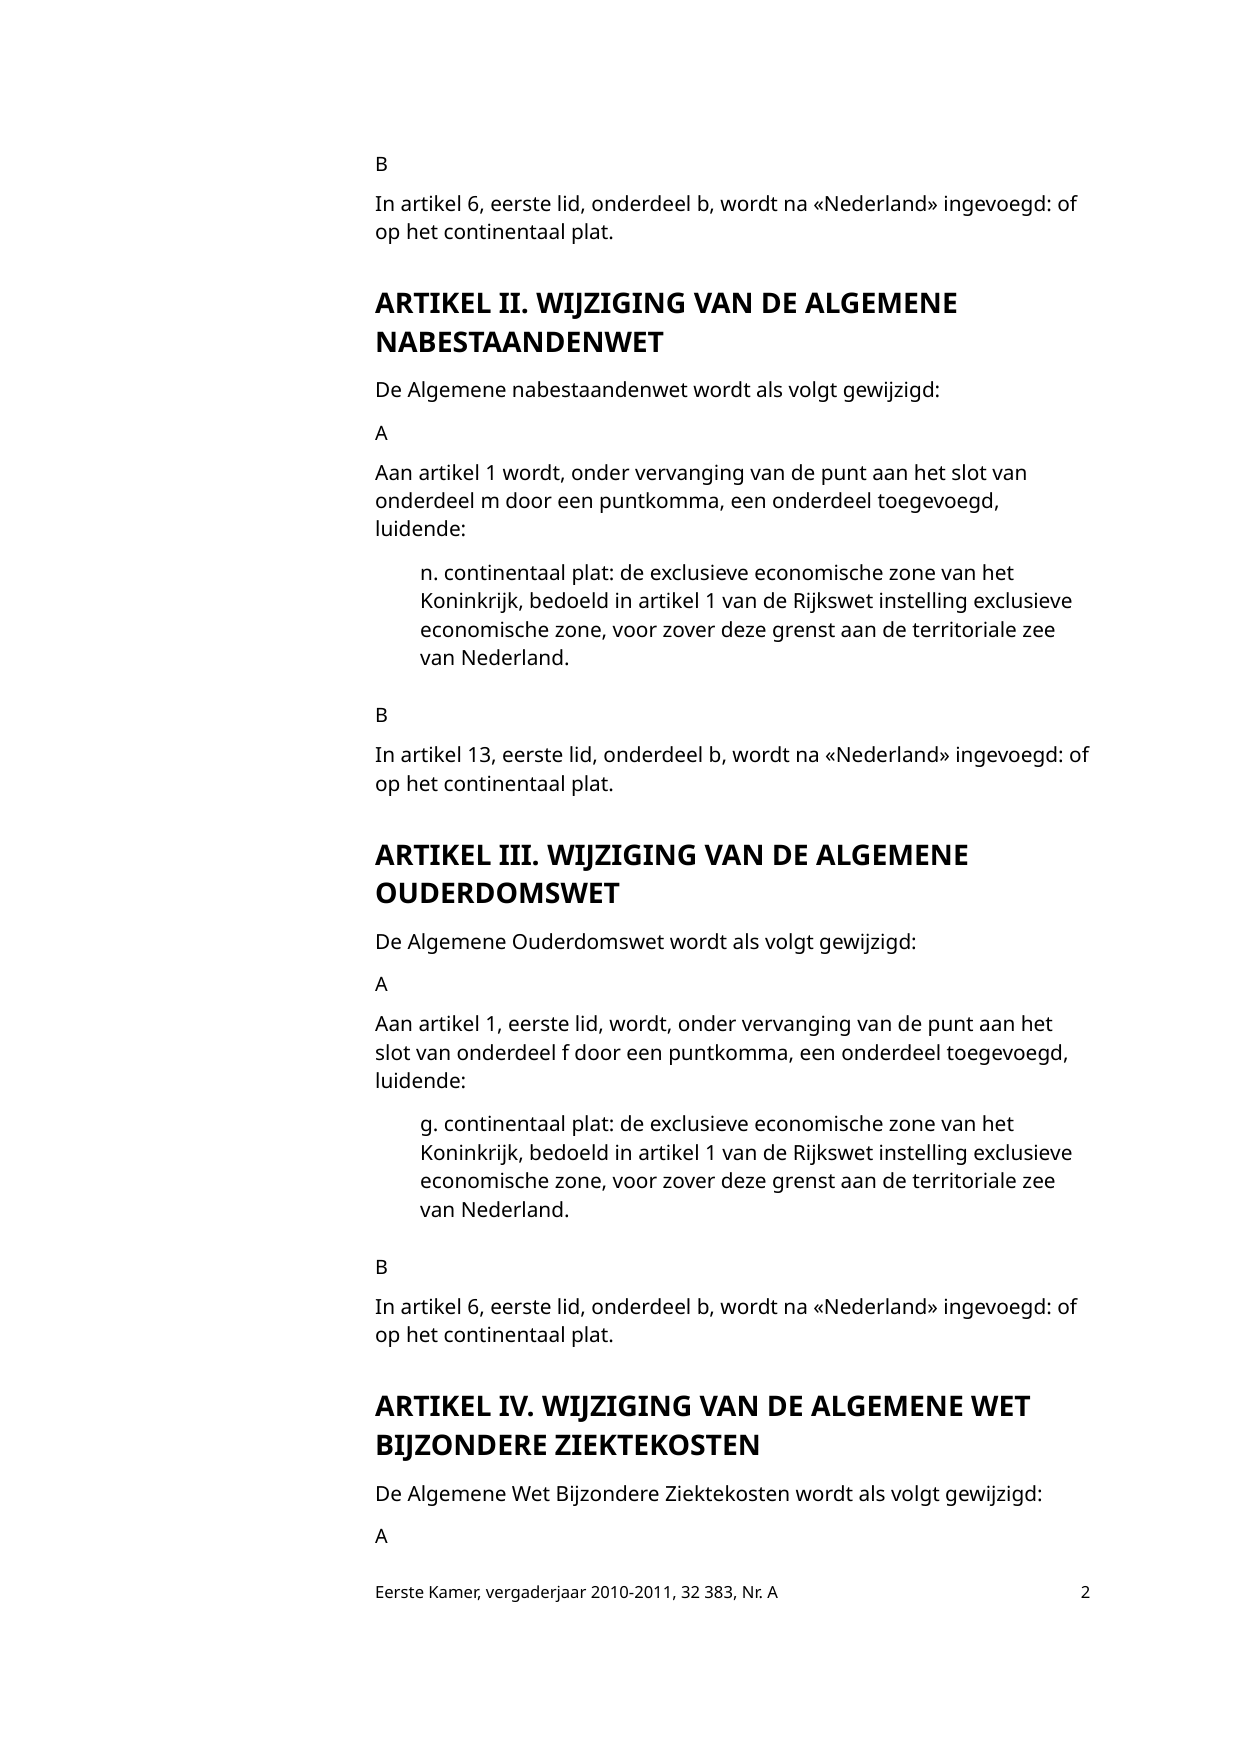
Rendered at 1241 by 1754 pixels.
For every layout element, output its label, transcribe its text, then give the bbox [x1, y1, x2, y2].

text A [375, 1522, 1090, 1549]
subtitle ARTIKEL III. WIJZIGING VAN DE ALGEMENE OUDERDOMSWET [375, 835, 1090, 912]
text De Algemene Ouderdomswet wordt als volgt gewijzigd: [375, 927, 1090, 956]
text g. continentaal plat: de exclusieve economische zone van het Koninkrijk, bedoeld in artikel 1 van de Rijkswet instelling exclusieve economische zone, voor zover deze grenst aan de territoriale zee van Nederland. [420, 1109, 1090, 1223]
text In artikel 6, eerste lid, onderdeel b, wordt na «Nederland» ingevoegd: of op het continentaal plat. [375, 189, 1090, 246]
subtitle ARTIKEL II. WIJZIGING VAN DE ALGEMENE NABESTAANDENWET [375, 283, 1090, 360]
text B [375, 1253, 1090, 1280]
text In artikel 6, eerste lid, onderdeel b, wordt na «Nederland» ingevoegd: of op het continentaal plat. [375, 1292, 1090, 1349]
text Aan artikel 1, eerste lid, wordt, onder vervanging van de punt aan het slot van onderdeel f door een puntkomma, een onderdeel toegevoegd, luidende: [375, 1009, 1090, 1094]
text A [375, 419, 1090, 446]
text De Algemene nabestaandenwet wordt als volgt gewijzigd: [375, 375, 1090, 404]
text In artikel 13, eerste lid, onderdeel b, wordt na «Nederland» ingevoegd: of op het continentaal plat. [375, 740, 1090, 797]
text B [375, 150, 1090, 177]
text Aan artikel 1 wordt, onder vervanging van de punt aan het slot van onderdeel m door een puntkomma, een onderdeel toegevoegd, luidende: [375, 458, 1090, 543]
text n. continentaal plat: de exclusieve economische zone van het Koninkrijk, bedoeld in artikel 1 van de Rijkswet instelling exclusieve economische zone, voor zover deze grenst aan de territoriale zee van Nederland. [420, 558, 1090, 672]
subtitle ARTIKEL IV. WIJZIGING VAN DE ALGEMENE WET BIJZONDERE ZIEKTEKOSTEN [375, 1386, 1090, 1464]
text B [375, 702, 1090, 729]
text De Algemene Wet Bijzondere Ziektekosten wordt als volgt gewijzigd: [375, 1479, 1090, 1507]
text A [375, 971, 1090, 997]
